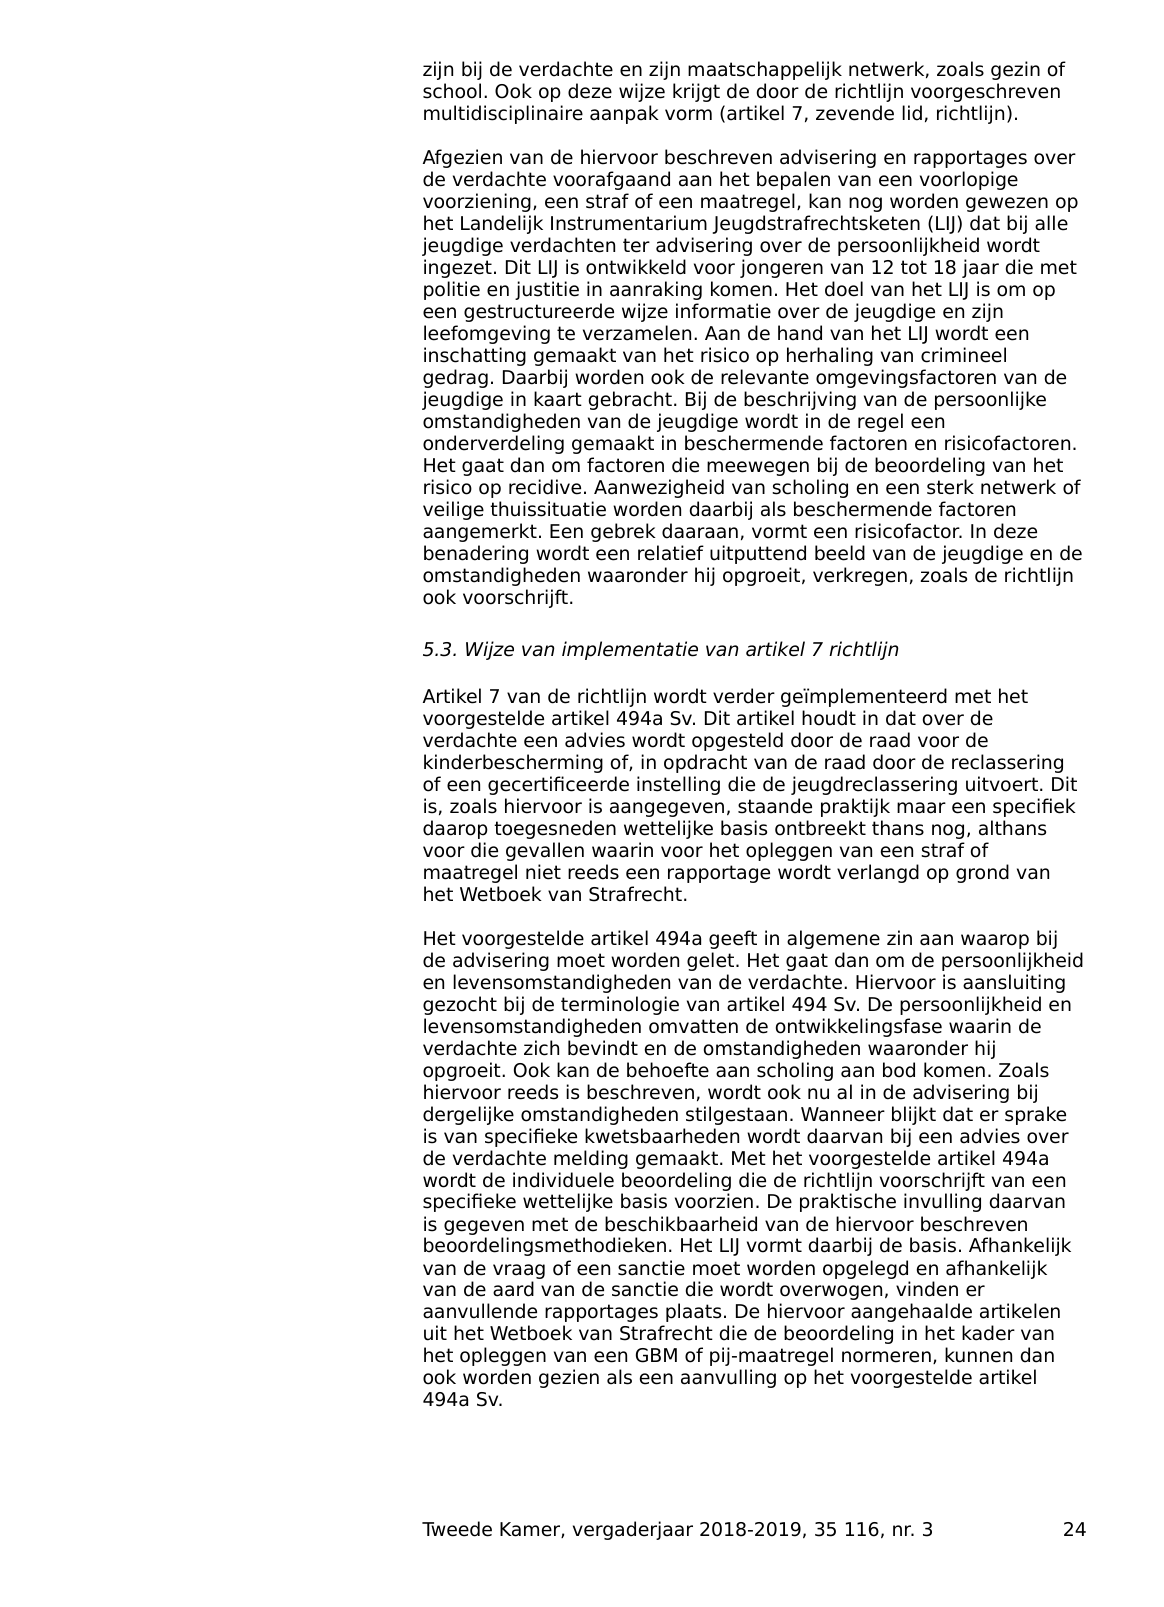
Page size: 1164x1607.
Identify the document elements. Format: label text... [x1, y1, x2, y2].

text zijn bij de verdachte en zijn maatschappelijk netwerk, zoals gezin of school. Ook op deze wijze krijgt de door de richtlijn voorgeschreven multidisciplinaire aanpak vorm (artikel 7, zevende lid, richtlijn). [422, 59, 1087, 125]
text Artikel 7 van de richtlijn wordt verder geïmplementeerd met het voorgestelde artikel 494a Sv. Dit artikel houdt in dat over de verdachte een advies wordt opgesteld door de raad voor de kinderbescherming of, in opdracht van de raad door de reclassering of een gecertificeerde instelling die de jeugdreclassering uitvoert. Dit is, zoals hiervoor is aangegeven, staande praktijk maar een specifiek daarop toegesneden wettelijke basis ontbreekt thans nog, althans voor die gevallen waarin voor het opleggen van een straf of maatregel niet reeds een rapportage wordt verlangd op grond van het Wetboek van Strafrecht. [422, 686, 1087, 906]
subtitle 5.3. Wijze van implementatie van artikel 7 richtlijn [422, 639, 1087, 661]
text Het voorgestelde artikel 494a geeft in algemene zin aan waarop bij de advisering moet worden gelet. Het gaat dan om de persoonlijkheid en levensomstandigheden van de verdachte. Hiervoor is aansluiting gezocht bij de terminologie van artikel 494 Sv. De persoonlijkheid en levensomstandigheden omvatten de ontwikkelingsfase waarin de verdachte zich bevindt en de omstandigheden waaronder hij opgroeit. Ook kan de behoefte aan scholing aan bod komen. Zoals hiervoor reeds is beschreven, wordt ook nu al in de advisering bij dergelijke omstandigheden stilgestaan. Wanneer blijkt dat er sprake is van specifieke kwetsbaarheden wordt daarvan bij een advies over de verdachte melding gemaakt. Met het voorgestelde artikel 494a wordt de individuele beoordeling die de richtlijn voorschrijft van een specifieke wettelijke basis voorzien. De praktische invulling daarvan is gegeven met de beschikbaarheid van de hiervoor beschreven beoordelingsmethodieken. Het LIJ vormt daarbij de basis. Afhankelijk van de vraag of een sanctie moet worden opgelegd en afhankelijk van de aard van de sanctie die wordt overwogen, vinden er aanvullende rapportages plaats. De hiervoor aangehaalde artikelen uit het Wetboek van Strafrecht die de beoordeling in het kader van het opleggen van een GBM of pij-maatregel normeren, kunnen dan ook worden gezien als een aanvulling op het voorgestelde artikel 494a Sv. [422, 928, 1087, 1411]
text Afgezien van de hiervoor beschreven advisering en rapportages over de verdachte voorafgaand aan het bepalen van een voorlopige voorziening, een straf of een maatregel, kan nog worden gewezen op het Landelijk Instrumentarium Jeugdstrafrechtsketen (LIJ) dat bij alle jeugdige verdachten ter advisering over de persoonlijkheid wordt ingezet. Dit LIJ is ontwikkeld voor jongeren van 12 tot 18 jaar die met politie en justitie in aanraking komen. Het doel van het LIJ is om op een gestructureerde wijze informatie over de jeugdige en zijn leefomgeving te verzamelen. Aan de hand van het LIJ wordt een inschatting gemaakt van het risico op herhaling van crimineel gedrag. Daarbij worden ook de relevante omgevingsfactoren van de jeugdige in kaart gebracht. Bij de beschrijving van de persoonlijke omstandigheden van de jeugdige wordt in de regel een onderverdeling gemaakt in beschermende factoren en risicofactoren. Het gaat dan om factoren die meewegen bij de beoordeling van het risico op recidive. Aanwezigheid van scholing en een sterk netwerk of veilige thuissituatie worden daarbij als beschermende factoren aangemerkt. Een gebrek daaraan, vormt een risicofactor. In deze benadering wordt een relatief uitputtend beeld van de jeugdige en de omstandigheden waaronder hij opgroeit, verkregen, zoals de richtlijn ook voorschrijft. [422, 147, 1087, 609]
